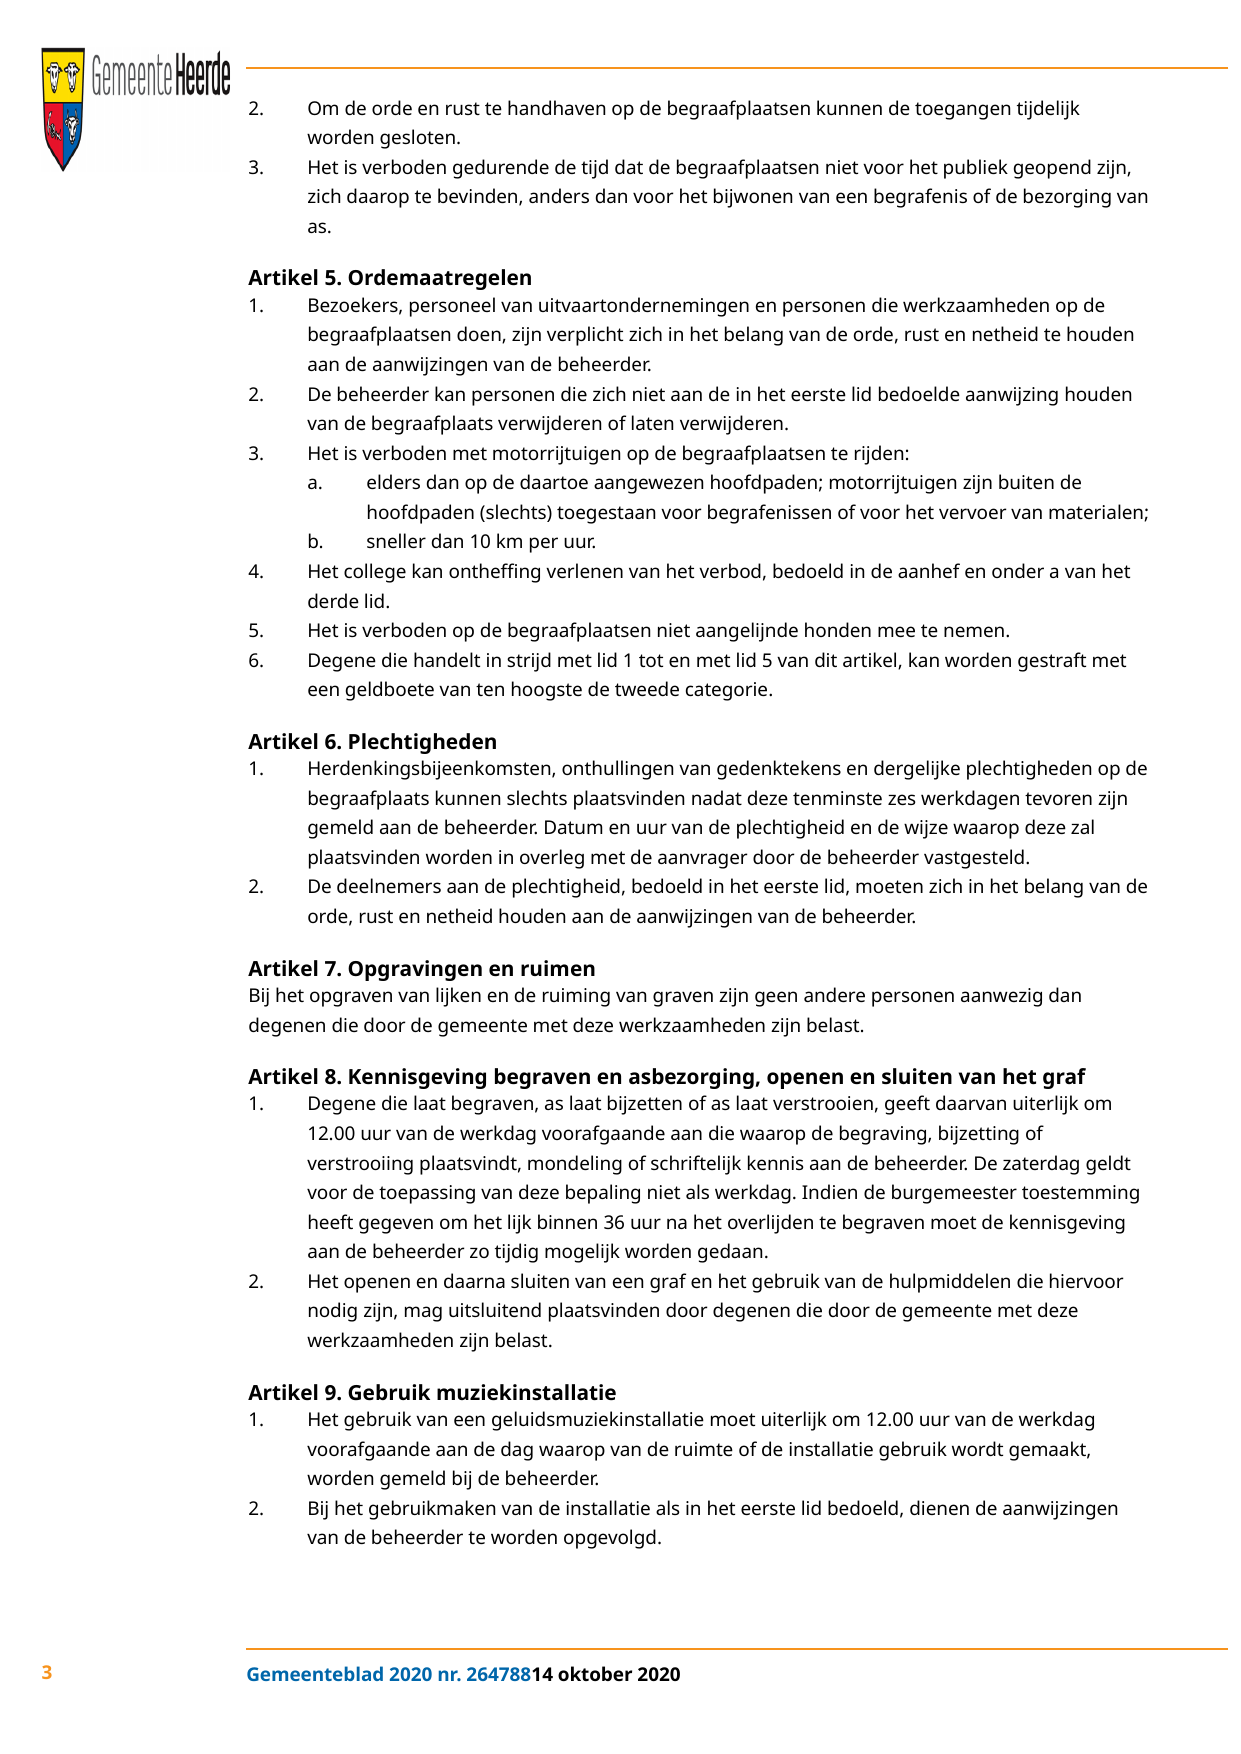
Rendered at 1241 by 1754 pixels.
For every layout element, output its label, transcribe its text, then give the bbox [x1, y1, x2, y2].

list Het college kan ontheffing verlenen van het verbod, bedoeld in de aanhef en onder a van het derde lid. [248, 558, 1152, 613]
text Bij het opgraven van lijken en de ruiming van graven zijn geen andere personen aanwezig dan degenen die door de gemeente met deze werkzaamheden zijn belast. [248, 982, 1152, 1037]
list sneller dan 10 km per uur. [307, 529, 1152, 554]
text Artikel 7. Opgravingen en ruimen [248, 954, 1152, 982]
text Artikel 8. Kennisgeving begraven en asbezorging, openen en sluiten van het graf [248, 1062, 1152, 1091]
list Het openen en daarna sluiten van een graf en het gebruik van de hulpmiddelen die hiervoor nodig zijn, mag uitsluitend plaatsvinden door degenen die door de gemeente met deze werkzaamheden zijn belast. [248, 1268, 1152, 1353]
text Artikel 9. Gebruik muziekinstallatie [248, 1378, 1152, 1406]
list Degene die handelt in strijd met lid 1 tot en met lid 5 van dit artikel, kan worden gestraft met een geldboete van ten hoogste de tweede categorie. [248, 647, 1152, 702]
picture [41, 47, 231, 172]
list Bij het gebruikmaken van de installatie als in het eerste lid bedoeld, dienen de aanwijzingen van de beheerder te worden opgevolgd. [248, 1495, 1152, 1550]
list Het is verboden met motorrijtuigen op de begraafplaatsen te rijden: [248, 440, 1152, 466]
text Artikel 6. Plechtigheden [248, 727, 1152, 755]
text Artikel 5. Ordemaatregelen [248, 263, 1152, 292]
list De deelnemers aan de plechtigheid, bedoeld in het eerste lid, moeten zich in het belang van de orde, rust en netheid houden aan de aanwijzingen van de beheerder. [248, 874, 1152, 929]
list Het is verboden op de begraafplaatsen niet aangelijnde honden mee te nemen. [248, 617, 1152, 643]
list De beheerder kan personen die zich niet aan de in het eerste lid bedoelde aanwijzing houden van de begraafplaats verwijderen of laten verwijderen. [248, 381, 1152, 436]
list Om de orde en rust te handhaven op de begraafplaatsen kunnen de toegangen tijdelijk worden gesloten. [248, 95, 1152, 150]
list Het gebruik van een geluidsmuziekinstallatie moet uiterlijk om 12.00 uur van de werkdag voorafgaande aan de dag waarop van de ruimte of de installatie gebruik wordt gemaakt, worden gemeld bij de beheerder. [248, 1406, 1152, 1491]
list elders dan op de daartoe aangewezen hoofdpaden; motorrijtuigen zijn buiten de hoofdpaden (slechts) toegestaan voor begrafenissen of voor het vervoer van materialen; [307, 469, 1152, 525]
list Het is verboden gedurende de tijd dat de begraafplaatsen niet voor het publiek geopend zijn, zich daarop te bevinden, anders dan voor het bijwonen van een begrafenis of de bezorging van as. [248, 154, 1152, 239]
list Degene die laat begraven, as laat bijzetten of as laat verstrooien, geeft daarvan uiterlijk om 12.00 uur van de werkdag voorafgaande aan die waarop de begraving, bijzetting of verstrooiing plaatsvindt, mondeling of schriftelijk kennis aan de beheerder. De zaterdag geldt voor de toepassing van deze bepaling niet als werkdag. Indien de burgemeester toestemming heeft gegeven om het lijk binnen 36 uur na het overlijden te begraven moet de kennisgeving aan de beheerder zo tijdig mogelijk worden gedaan. [248, 1091, 1152, 1264]
list Bezoekers, personeel van uitvaartondernemingen en personen die werkzaamheden op de begraafplaatsen doen, zijn verplicht zich in het belang van de orde, rust en netheid te houden aan de aanwijzingen van de beheerder. [248, 292, 1152, 377]
list Herdenkingsbijeenkomsten, onthullingen van gedenktekens en dergelijke plechtigheden op de begraafplaats kunnen slechts plaatsvinden nadat deze tenminste zes werkdagen tevoren zijn gemeld aan de beheerder. Datum en uur van de plechtigheid en de wijze waarop deze zal plaatsvinden worden in overleg met de aanvrager door de beheerder vastgesteld. [248, 755, 1152, 870]
